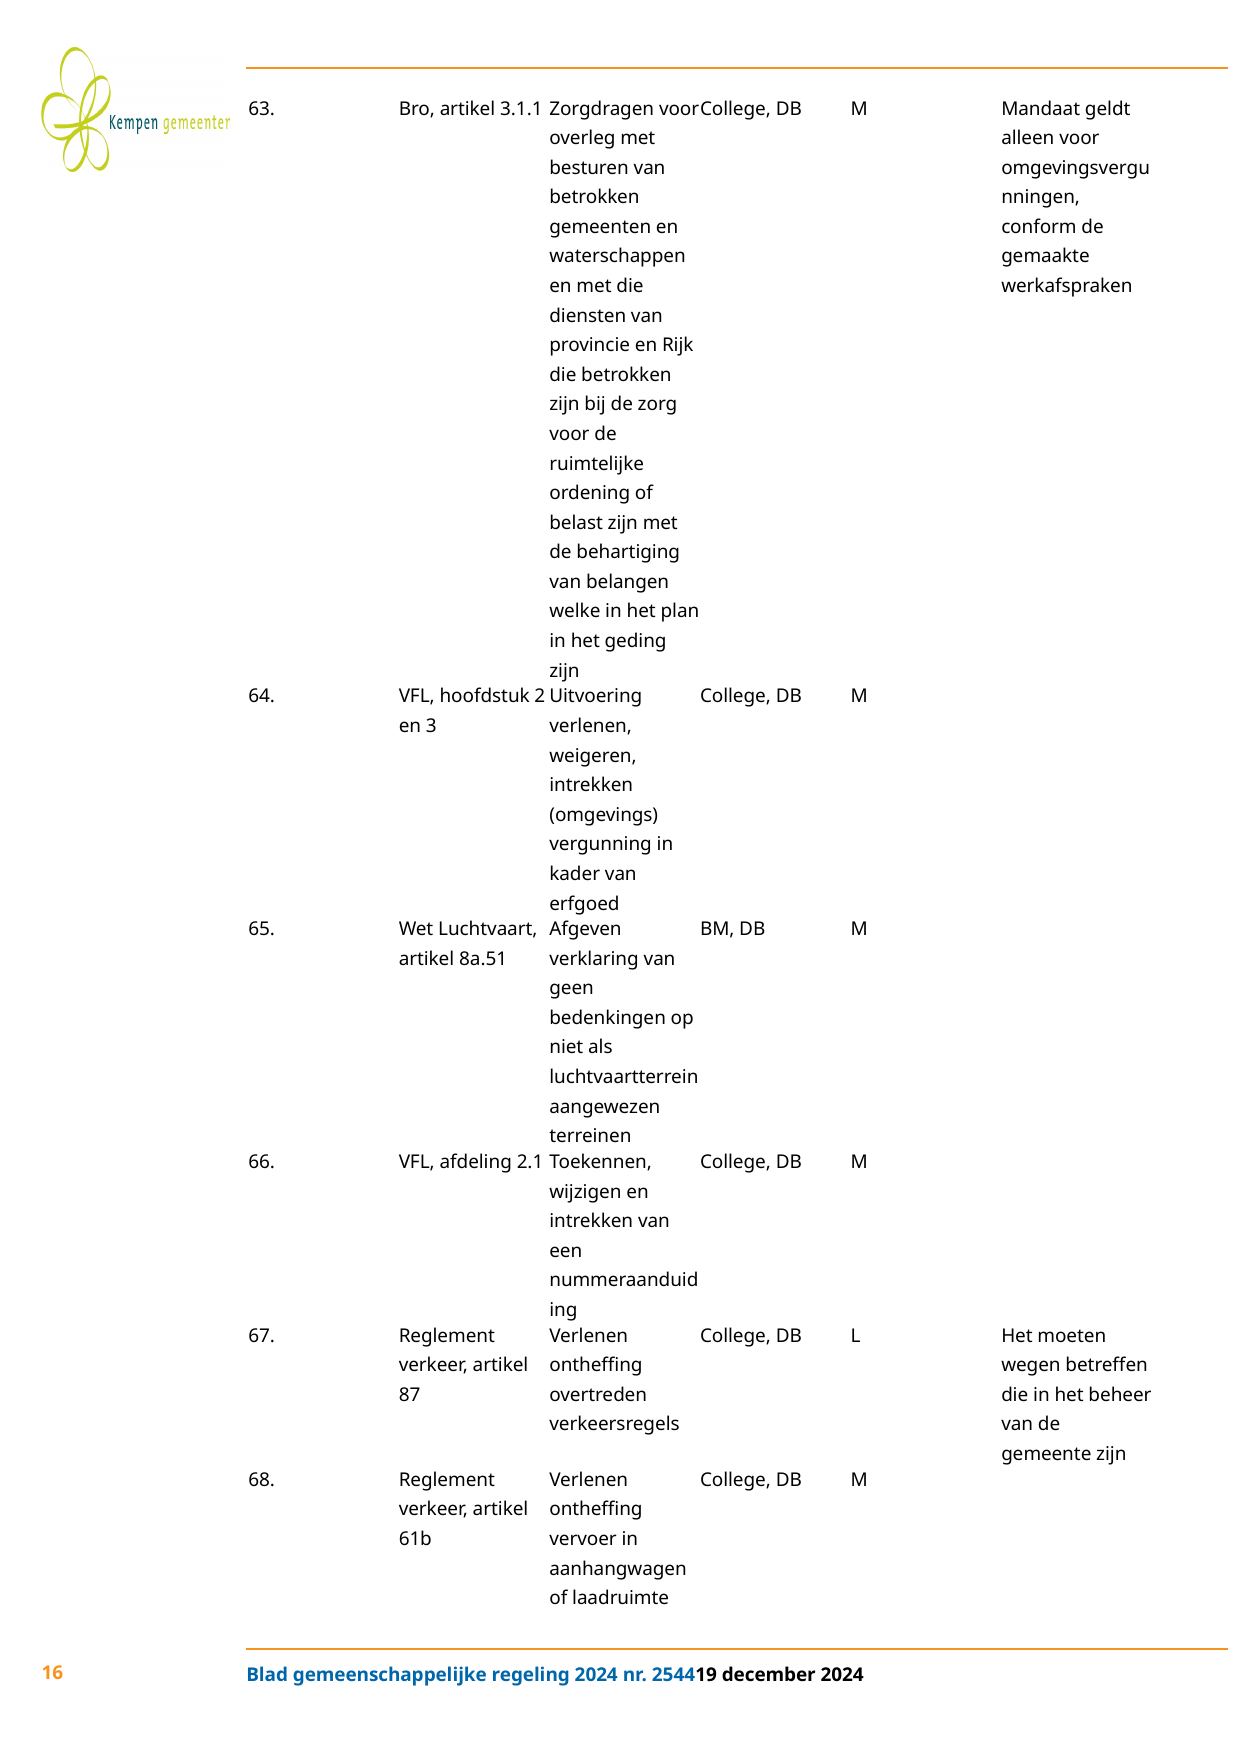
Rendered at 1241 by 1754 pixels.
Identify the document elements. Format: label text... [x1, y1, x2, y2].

table_cell M [850, 95, 1001, 683]
table_cell Zorgdragen voor overleg met besturen van betrokken gemeenten en waterschappen en met die diensten van provincie en Rijk die betrokken zijn bij de zorg voor de ruimtelijke ordening of belast zijn met de behartiging van belangen welke in het plan in het geding zijn [549, 95, 700, 683]
table_cell Verlenen ontheffing overtreden verkeersregels [549, 1322, 700, 1466]
table_cell VFL, hoofdstuk 2 en 3 [399, 683, 549, 915]
table_cell BM, DB [700, 915, 850, 1148]
table_cell Wet Luchtvaart, artikel 8a.51 [399, 915, 549, 1148]
table_cell 67. [248, 1322, 398, 1466]
table_cell Mandaat geldt alleen voor omgevingsvergunningen, conform de gemaakte werkafspraken [1001, 95, 1152, 683]
table_cell [1001, 1466, 1152, 1610]
table_cell 68. [248, 1466, 398, 1610]
table_cell Reglement verkeer, artikel 87 [399, 1322, 549, 1466]
table_cell [1001, 683, 1152, 915]
table_cell Het moeten wegen betreffen die in het beheer van de gemeente zijn [1001, 1322, 1152, 1466]
table_cell College, DB [700, 683, 850, 915]
table_cell VFL, afdeling 2.1 [399, 1148, 549, 1322]
table_cell College, DB [700, 1466, 850, 1610]
table_cell 66. [248, 1148, 398, 1322]
table_cell L [850, 1322, 1001, 1466]
table_cell M [850, 683, 1001, 915]
table_cell Afgeven verklaring van geen bedenkingen op niet als luchtvaartterrein aangewezen terreinen [549, 915, 700, 1148]
table_cell [1001, 915, 1152, 1148]
table_cell 64. [248, 683, 398, 915]
table_cell [1001, 1148, 1152, 1322]
table_cell M [850, 1466, 1001, 1610]
table_cell Verlenen ontheffing vervoer in aanhangwagen of laadruimte [549, 1466, 700, 1610]
table_cell 63. [248, 95, 398, 683]
table_cell College, DB [700, 1148, 850, 1322]
table_cell Bro, artikel 3.1.1 [399, 95, 549, 683]
table_cell Reglement verkeer, artikel 61b [399, 1466, 549, 1610]
table_cell Uitvoering verlenen, weigeren, intrekken (omgevings) vergunning in kader van erfgoed [549, 683, 700, 915]
table_cell College, DB [700, 1322, 850, 1466]
table_cell 65. [248, 915, 398, 1148]
table_cell M [850, 915, 1001, 1148]
table_cell M [850, 1148, 1001, 1322]
table_cell College, DB [700, 95, 850, 683]
table_cell Toekennen, wijzigen en intrekken van een nummeraanduiding [549, 1148, 700, 1322]
picture [41, 47, 231, 172]
